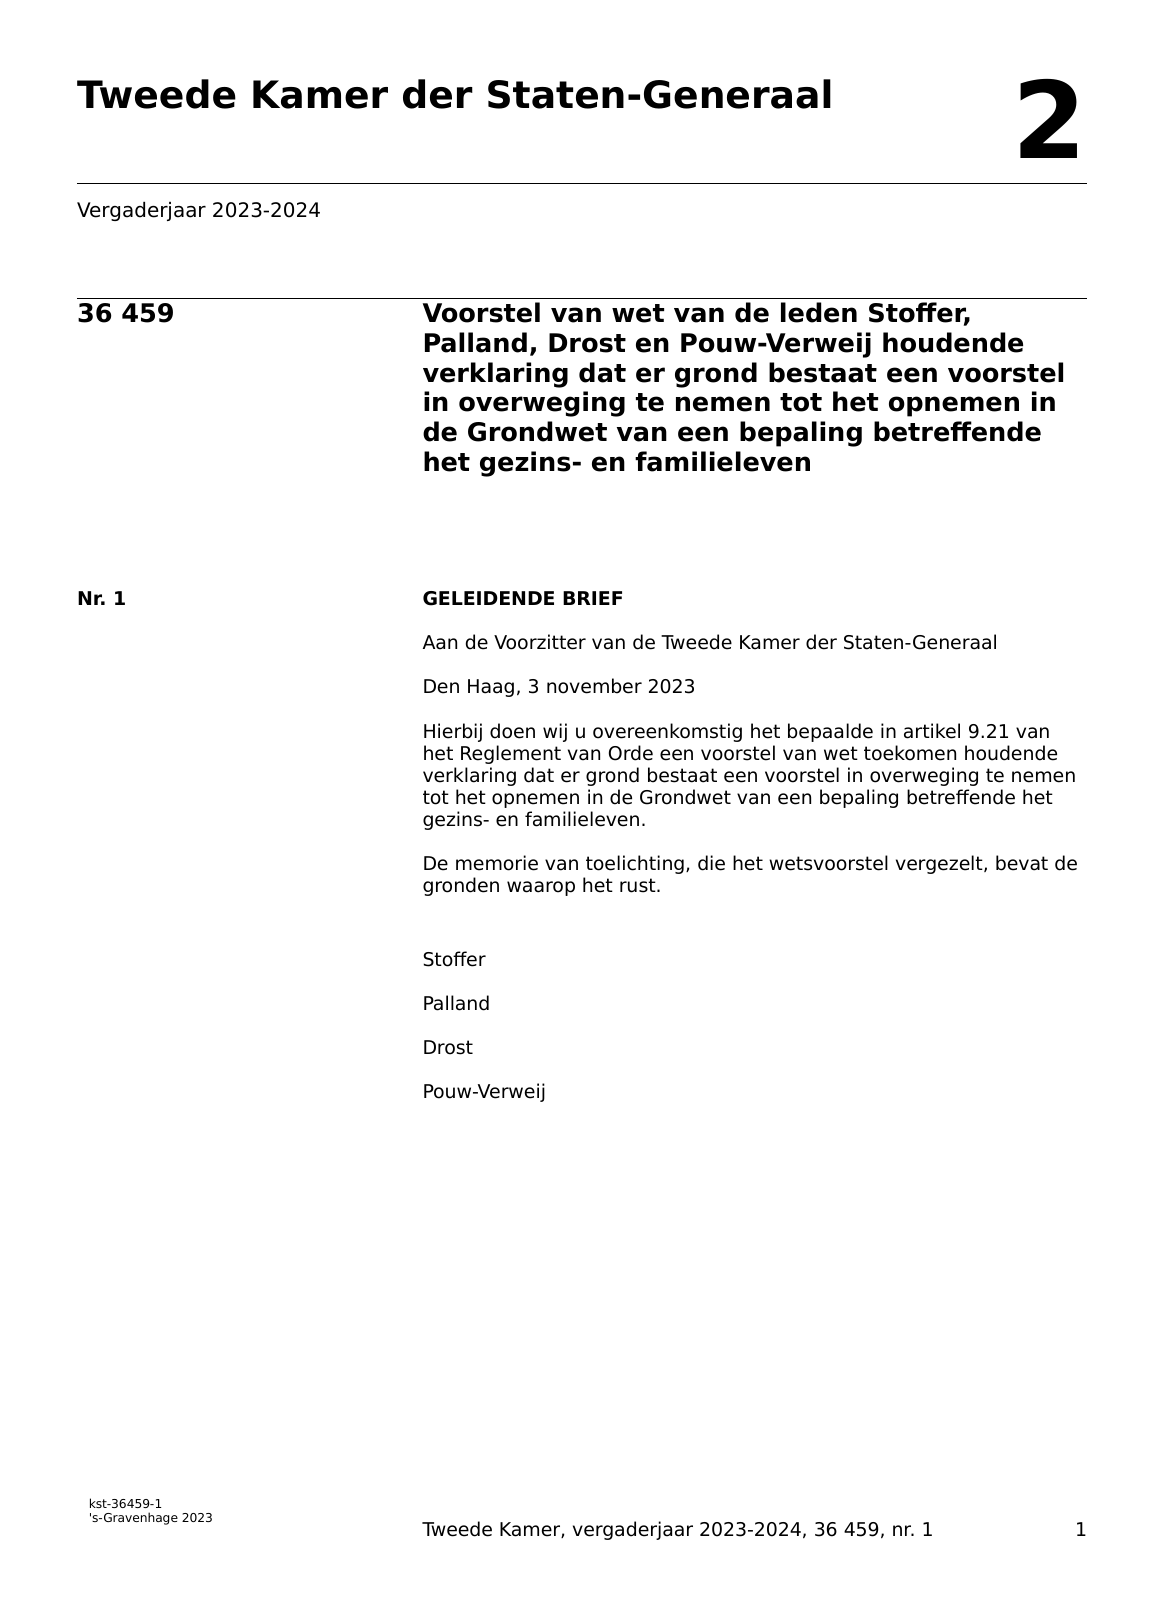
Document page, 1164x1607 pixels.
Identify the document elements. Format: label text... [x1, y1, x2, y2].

table_header 2 [886, 59, 1087, 183]
text Stoffer Palland Drost Pouw-Verweij [422, 927, 1087, 1102]
table_header Tweede Kamer der Staten-Generaal [77, 59, 886, 183]
table_cell Vergaderjaar 2023-2024 [77, 184, 1087, 298]
text Aan de Voorzitter van de Tweede Kamer der Staten-Generaal [422, 632, 1087, 654]
text kst-36459-1 [88, 1497, 323, 1511]
text Hierbij doen wij u overeenkomstig het bepaalde in artikel 9.21 van het Reglement van Orde een voorstel van wet toekomen houdende verklaring dat er grond bestaat een voorstel in overweging te nemen tot het opnemen in de Grondwet van een bepaling betreffende het gezins- en familieleven. [422, 721, 1087, 831]
text Den Haag, 3 november 2023 [422, 676, 1087, 698]
text De memorie van toelichting, die het wetsvoorstel vergezelt, bevat de gronden waarop het rust. [422, 853, 1087, 897]
subtitle Nr. 1 GELEIDENDE BRIEF [77, 588, 1087, 610]
subtitle 36 459 Voorstel van wet van de leden Stoffer, Palland, Drost en Pouw-Verweij houdende verklaring dat er grond bestaat een voorstel in overweging te nemen tot het opnemen in de Grondwet van een bepaling betreffende het gezins- en familieleven [77, 299, 1087, 477]
text 's-Gravenhage 2023 [88, 1511, 323, 1525]
